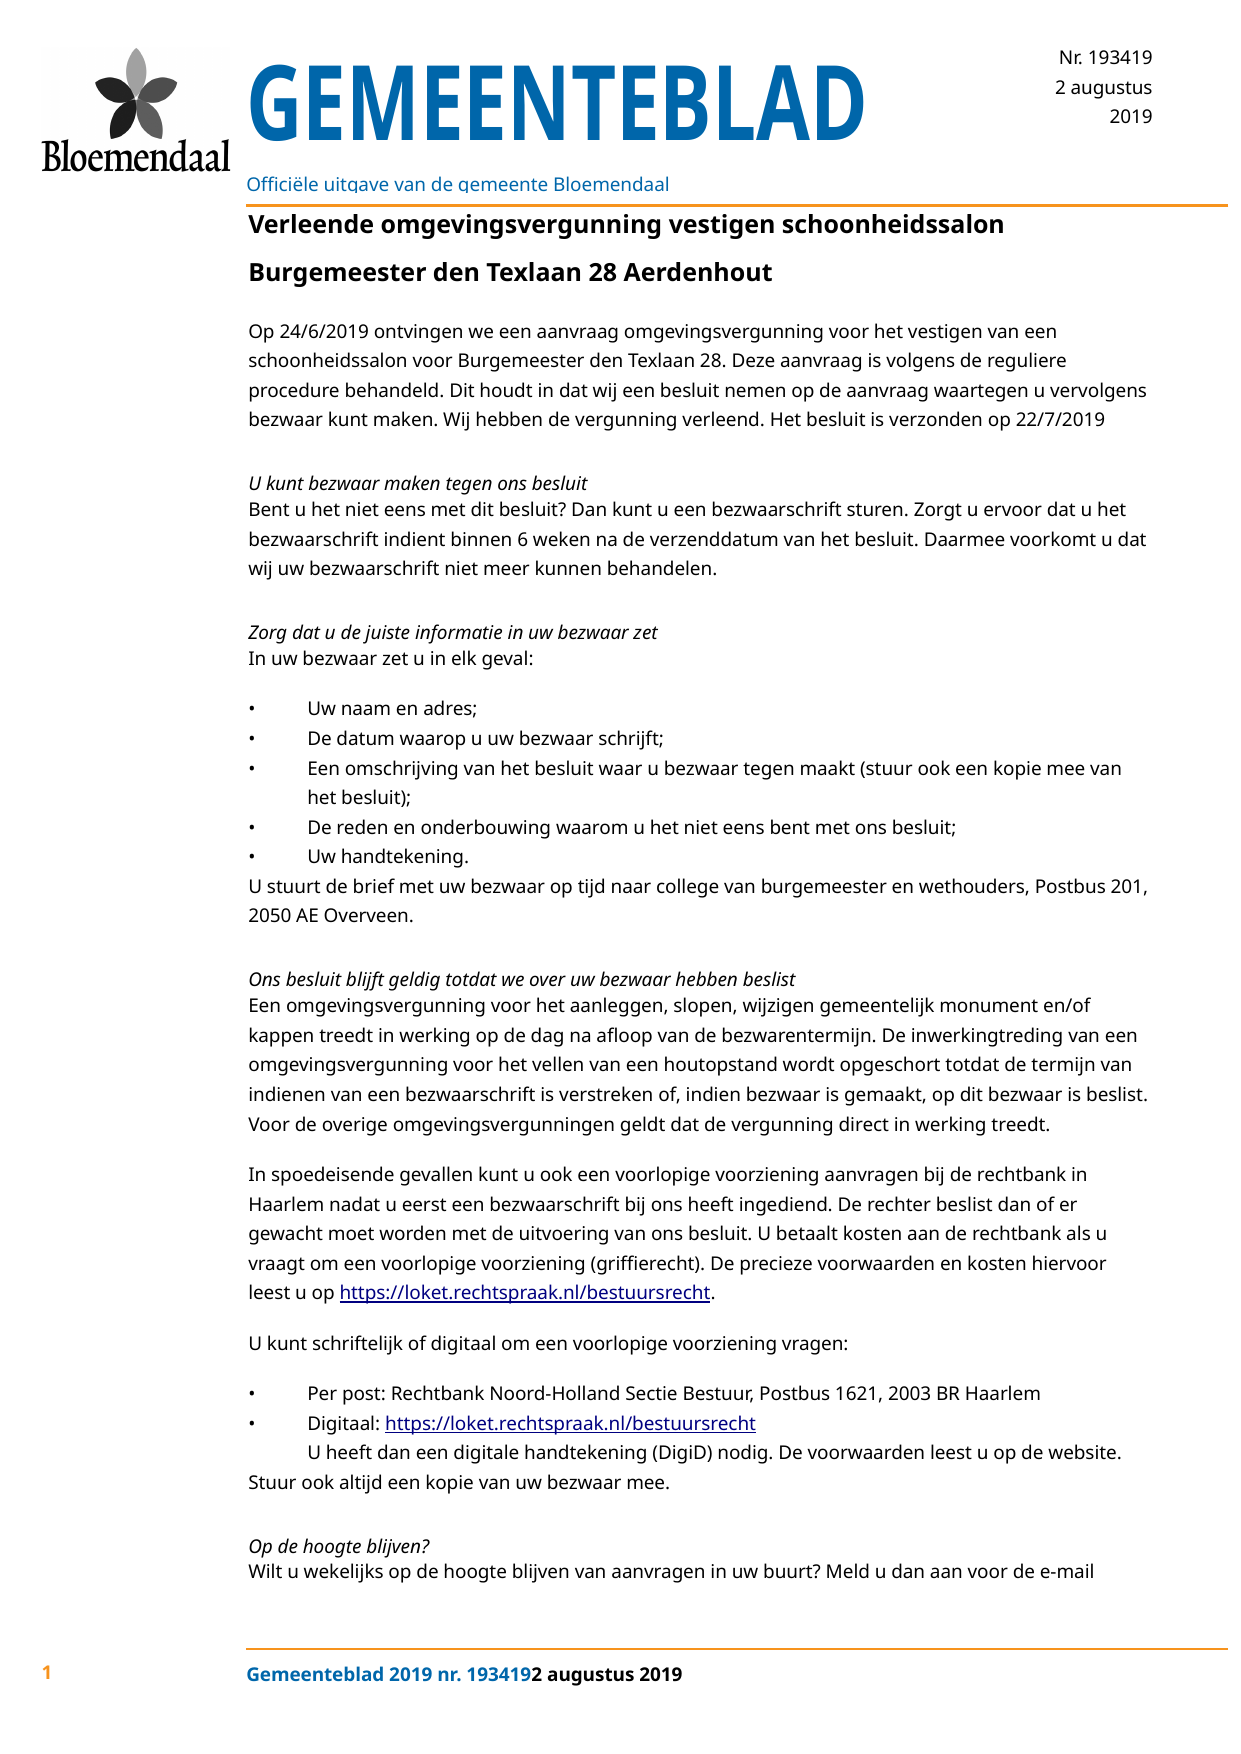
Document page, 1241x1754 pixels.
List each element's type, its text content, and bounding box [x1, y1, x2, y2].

list U heeft dan een digitale handtekening (DigiD) nodig. De voorwaarden leest u op de website. [248, 1439, 1152, 1465]
text Stuur ook altijd een kopie van uw bezwaar mee. [248, 1469, 1152, 1495]
text Wilt u wekelijks op de hoogte blijven van aanvragen in uw buurt? Meld u dan aan voor de e-mail [248, 1559, 1152, 1584]
text Bent u het niet eens met dit besluit? Dan kunt u een bezwaarschrift sturen. Zorgt u ervoor dat u het bezwaarschrift indient binnen 6 weken na de verzenddatum van het besluit. Daarmee voorkomt u dat wij uw bezwaarschrift niet meer kunnen behandelen. [248, 496, 1152, 581]
list Uw handtekening. [248, 843, 1152, 869]
list De reden en onderbouwing waarom u het niet eens bent met ons besluit; [248, 814, 1152, 840]
list De datum waarop u uw bezwaar schrijft; [248, 725, 1152, 751]
list Digitaal: https://loket.rechtspraak.nl/bestuursrecht [248, 1410, 1152, 1436]
text U kunt bezwaar maken tegen ons besluit [248, 471, 1152, 496]
text Ons besluit blijft geldig totdat we over uw bezwaar hebben beslist [248, 967, 1152, 992]
list Uw naam en adres; [248, 696, 1152, 721]
text U stuurt de brief met uw bezwaar op tijd naar college van burgemeester en wethouders, Postbus 201, 2050 AE Overveen. [248, 873, 1152, 928]
text Verleende omgevingsvergunning vestigen schoonheidssalon Burgemeester den Texlaan 28 Aerdenhout [248, 207, 1152, 288]
list Een omschrijving van het besluit waar u bezwaar tegen maakt (stuur ook een kopie mee van het besluit); [248, 755, 1152, 810]
text Een omgevingsvergunning voor het aanleggen, slopen, wijzigen gemeentelijk monument en/of kappen treedt in werking op de dag na afloop van de bezwarentermijn. De inwerkingtreding van een omgevingsvergunning voor het vellen van een houtopstand wordt opgeschort totdat de termijn van indienen van een bezwaarschrift is verstreken of, indien bezwaar is gemaakt, op dit bezwaar is beslist. Voor de overige omgevingsvergunningen geldt dat de vergunning direct in werking treedt. [248, 992, 1152, 1136]
text Op de hoogte blijven? [248, 1533, 1152, 1559]
picture [41, 47, 231, 172]
text In uw bezwaar zet u in elk geval: [248, 645, 1152, 671]
text Zorg dat u de juiste informatie in uw bezwaar zet [248, 619, 1152, 645]
text In spoedeisende gevallen kunt u ook een voorlopige voorziening aanvragen bij de rechtbank in Haarlem nadat u eerst een bezwaarschrift bij ons heeft ingediend. De rechter beslist dan of er gewacht moet worden met de uitvoering van ons besluit. U betaalt kosten aan de rechtbank als u vraagt om een voorlopige voorziening (griffierecht). De precieze voorwaarden en kosten hiervoor leest u op https://loket.rechtspraak.nl/bestuursrecht. [248, 1161, 1152, 1305]
list Per post: Rechtbank Noord-Holland Sectie Bestuur, Postbus 1621, 2003 BR Haarlem [248, 1380, 1152, 1406]
text U kunt schriftelijk of digitaal om een voorlopige voorziening vragen: [248, 1330, 1152, 1356]
text Op 24/6/2019 ontvingen we een aanvraag omgevingsvergunning voor het vestigen van een schoonheidssalon voor Burgemeester den Texlaan 28. Deze aanvraag is volgens de reguliere procedure behandeld. Dit houdt in dat wij een besluit nemen op de aanvraag waartegen u vervolgens bezwaar kunt maken. Wij hebben de vergunning verleend. Het besluit is verzonden op 22/7/2019 [248, 318, 1152, 432]
